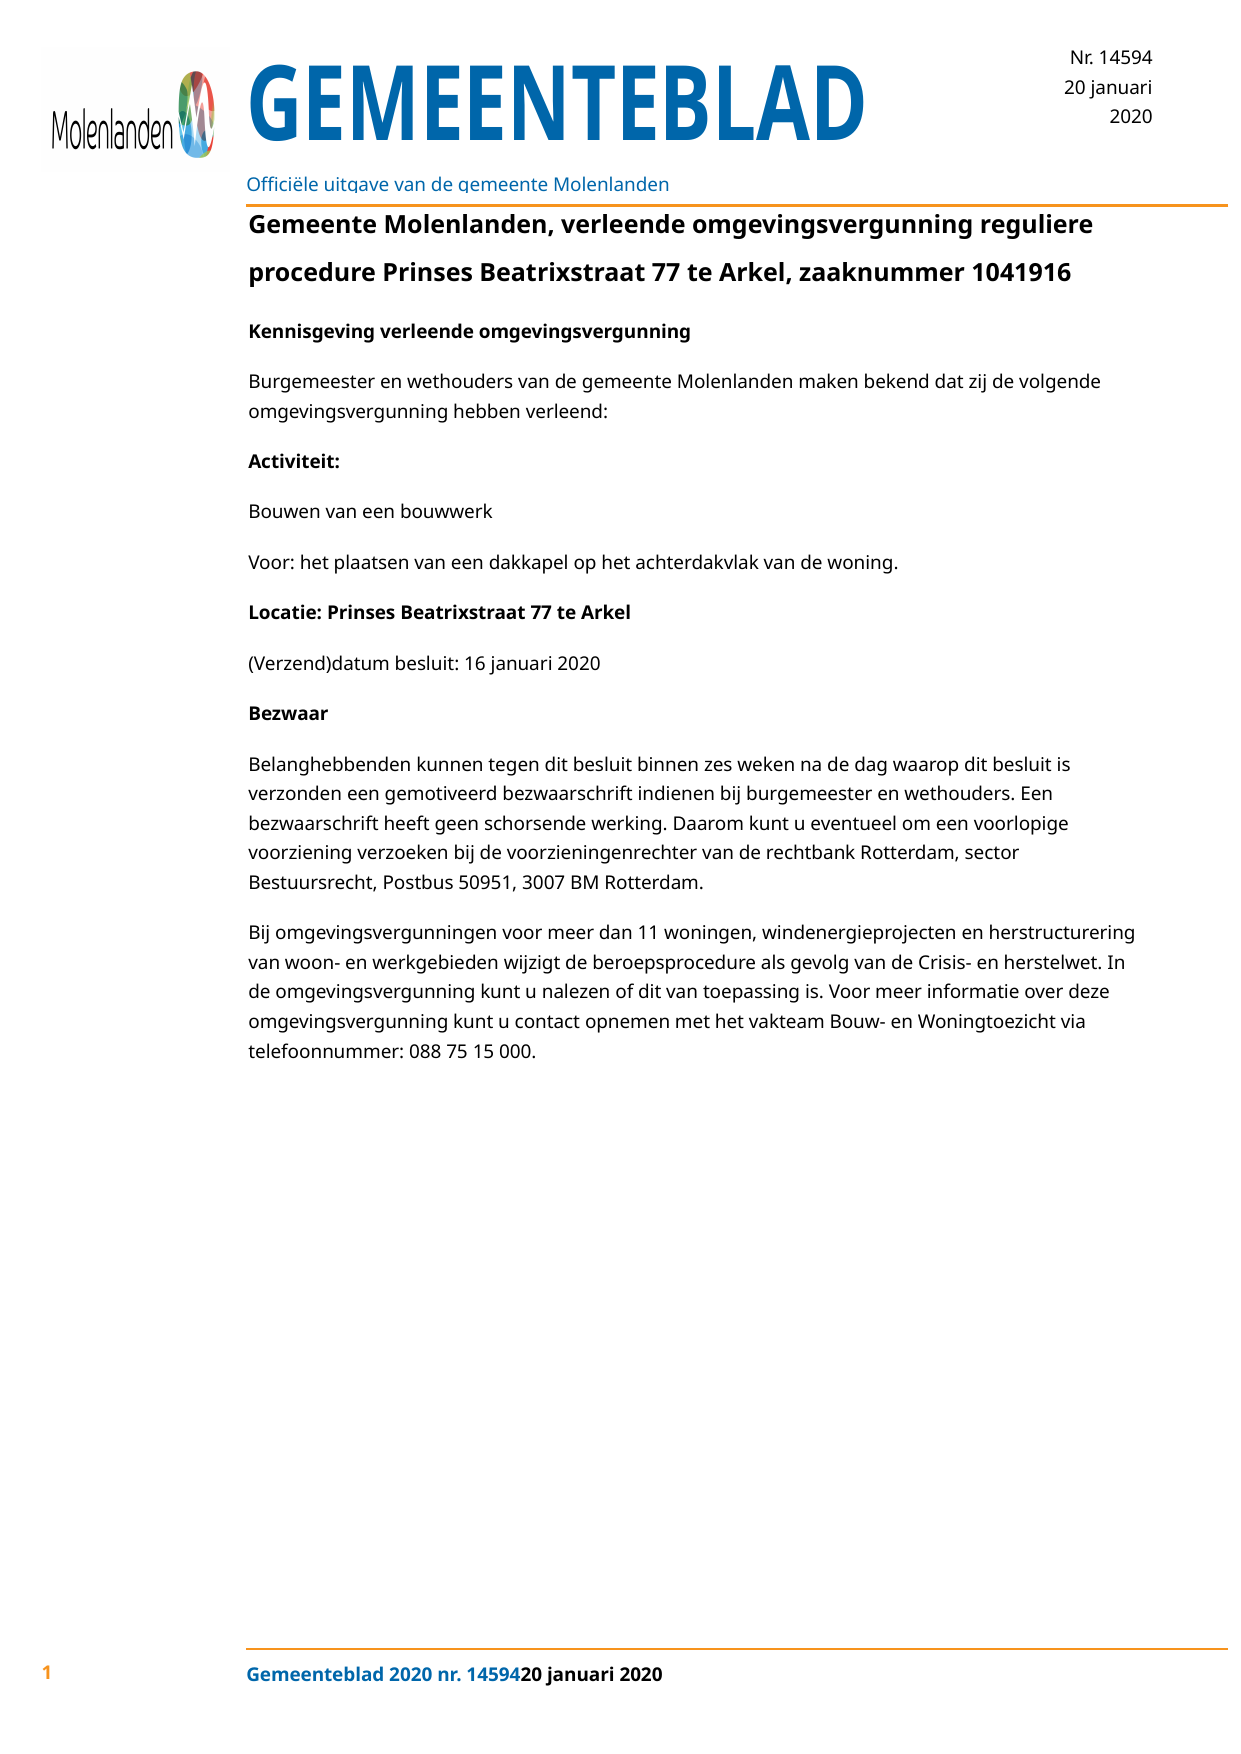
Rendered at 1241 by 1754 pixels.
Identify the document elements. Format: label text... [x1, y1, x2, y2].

text Bij omgevingsvergunningen voor meer dan 11 woningen, windenergieprojecten en herstructurering van woon- en werkgebieden wijzigt de beroepsprocedure als gevolg van de Crisis- en herstelwet. In de omgevingsvergunning kunt u nalezen of dit van toepassing is. Voor meer informatie over deze omgevingsvergunning kunt u contact opnemen met het vakteam Bouw- en Woningtoezicht via telefoonnummer: 088 75 15 000. [248, 919, 1152, 1064]
picture [41, 47, 231, 172]
text Bouwen van een bouwwerk [248, 499, 1152, 524]
text Kennisgeving verleende omgevingsvergunning [248, 318, 1152, 344]
text Locatie: Prinses Beatrixstraat 77 te Arkel [248, 599, 1152, 625]
text Bezwaar [248, 700, 1152, 726]
text Activiteit: [248, 448, 1152, 474]
text Burgemeester en wethouders van de gemeente Molenlanden maken bekend dat zij de volgende omgevingsvergunning hebben verleend: [248, 368, 1152, 424]
text Gemeente Molenlanden, verleende omgevingsvergunning reguliere procedure Prinses Beatrixstraat 77 te Arkel, zaaknummer 1041916 [248, 207, 1152, 288]
text Voor: het plaatsen van een dakkapel op het achterdakvlak van de woning. [248, 549, 1152, 575]
text Belanghebbenden kunnen tegen dit besluit binnen zes weken na de dag waarop dit besluit is verzonden een gemotiveerd bezwaarschrift indienen bij burgemeester en wethouders. Een bezwaarschrift heeft geen schorsende werking. Daarom kunt u eventueel om een voorlopige voorziening verzoeken bij de voorzieningenrechter van de rechtbank Rotterdam, sector Bestuursrecht, Postbus 50951, 3007 BM Rotterdam. [248, 751, 1152, 895]
text (Verzend)datum besluit: 16 januari 2020 [248, 650, 1152, 676]
